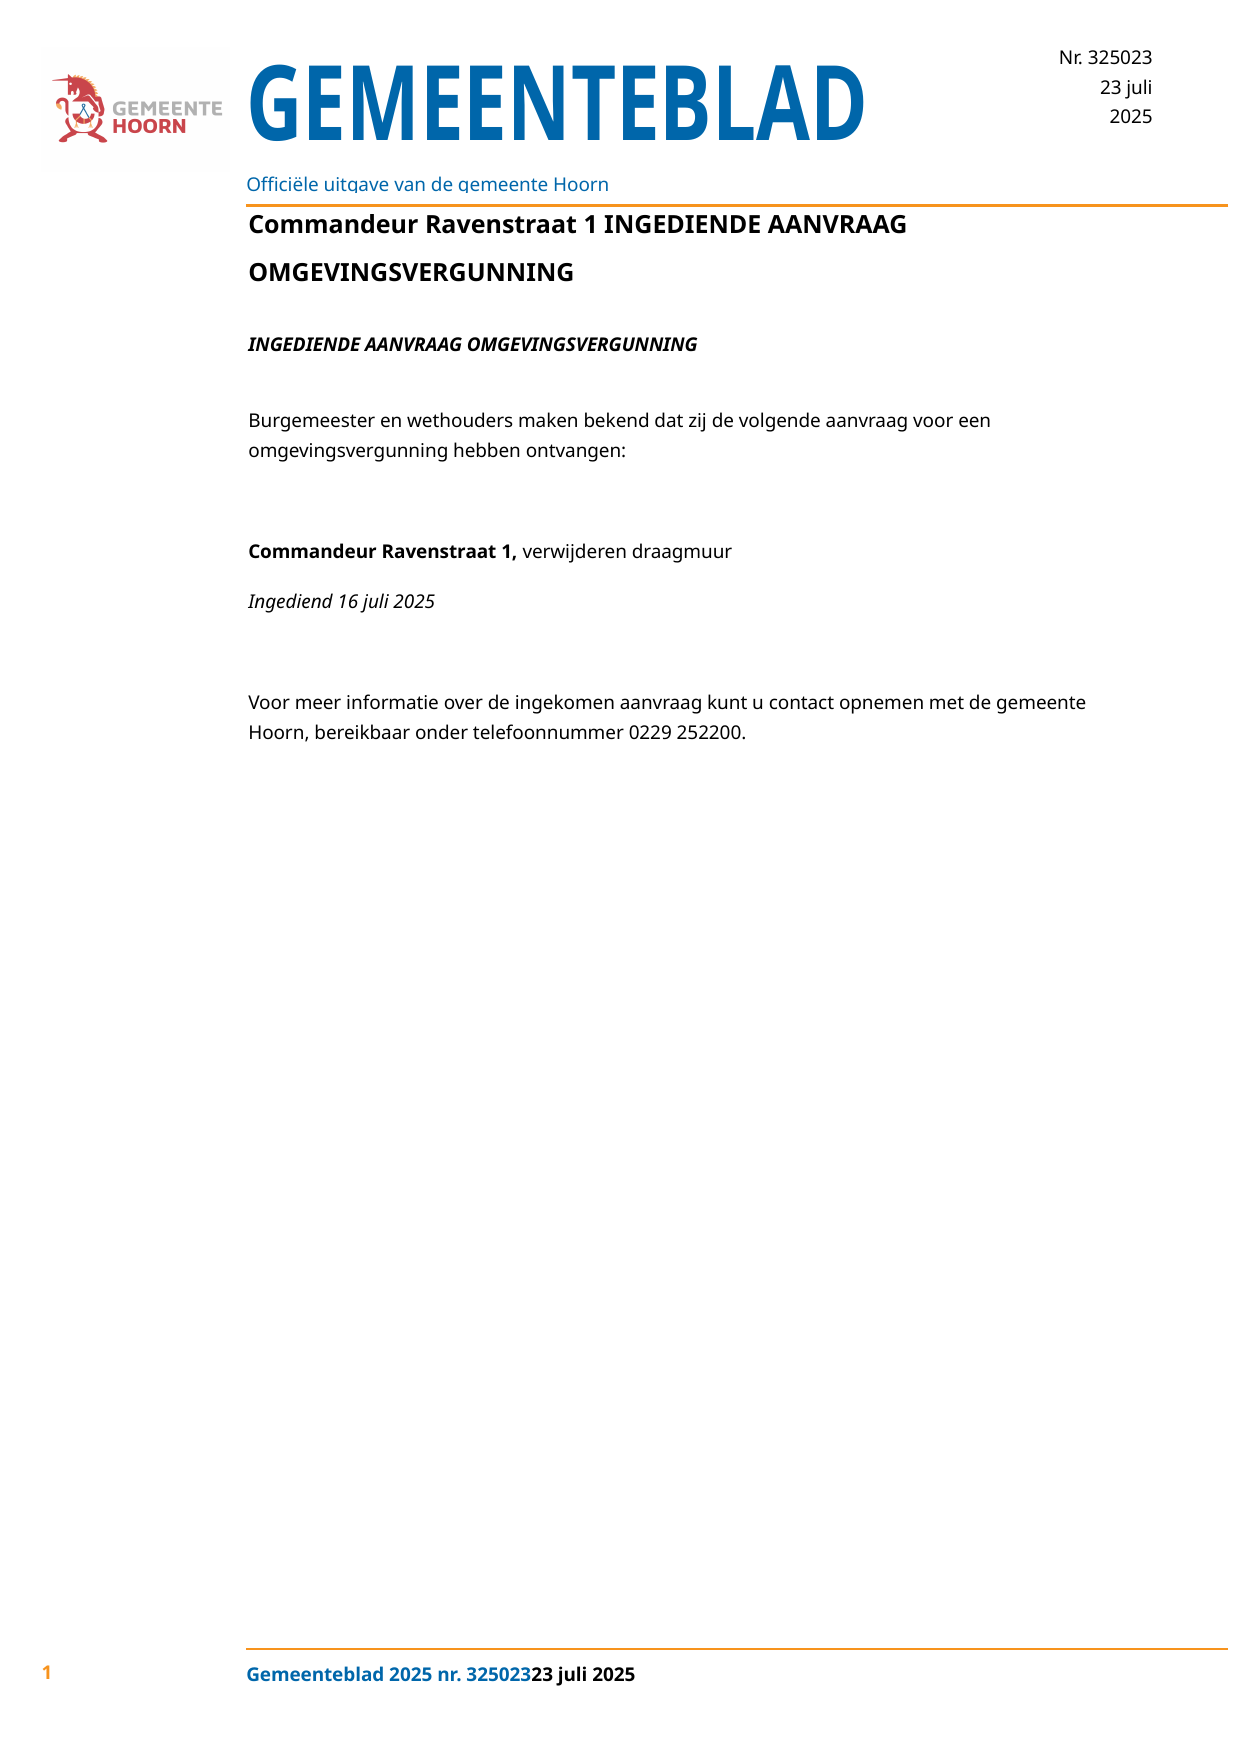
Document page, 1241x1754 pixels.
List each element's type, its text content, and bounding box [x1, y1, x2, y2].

text Ingediend 16 juli 2025 [248, 588, 1152, 614]
text Commandeur Ravenstraat 1 INGEDIENDE AANVRAAG OMGEVINGSVERGUNNING [248, 207, 1152, 288]
text Voor meer informatie over de ingekomen aanvraag kunt u contact opnemen met de gemeente Hoorn, bereikbaar onder telefoonnummer 0229 252200. [248, 689, 1152, 744]
text Burgemeester en wethouders maken bekend dat zij de volgende aanvraag voor een omgevingsvergunning hebben ontvangen: [248, 408, 1152, 463]
picture [41, 47, 231, 172]
text INGEDIENDE AANVRAAG OMGEVINGSVERGUNNING [248, 331, 1152, 357]
text Commandeur Ravenstraat 1, verwijderen draagmuur [248, 538, 1152, 564]
